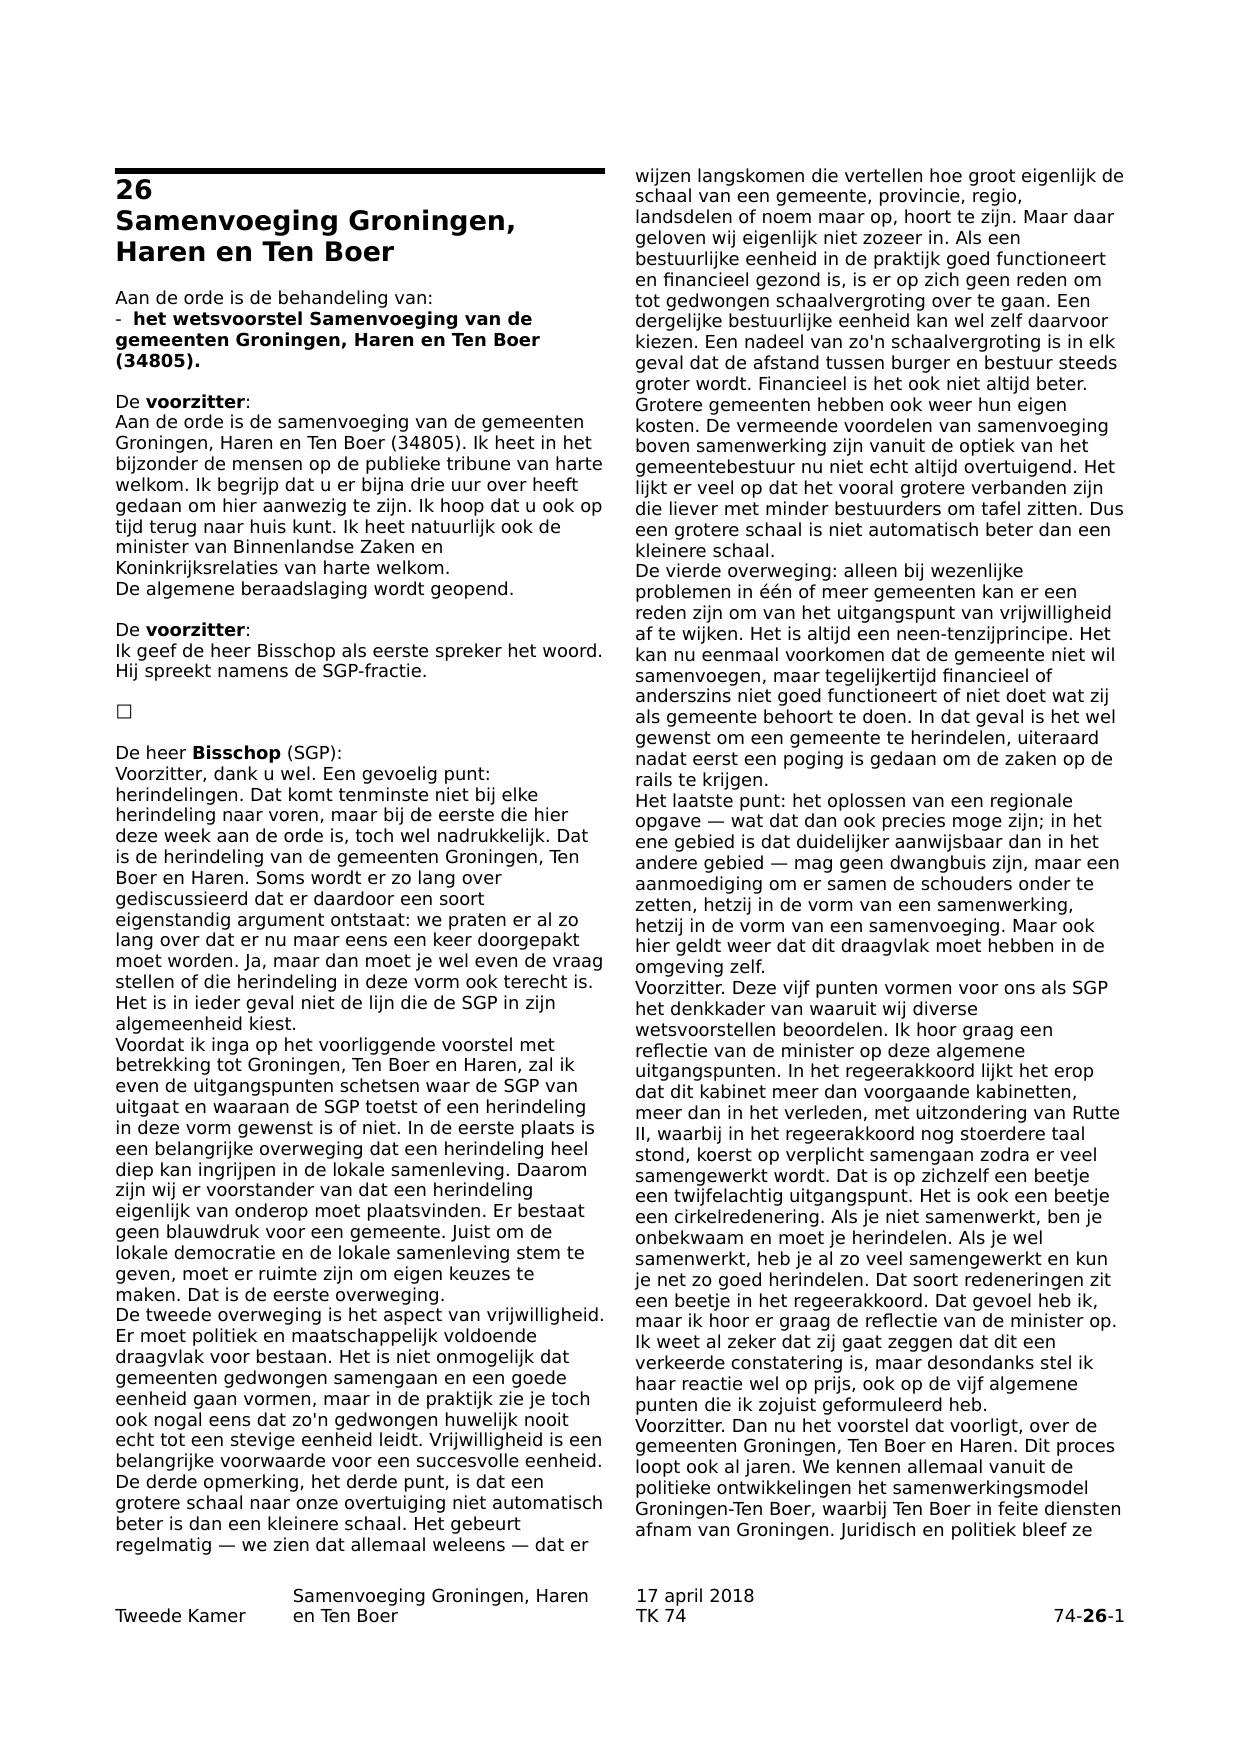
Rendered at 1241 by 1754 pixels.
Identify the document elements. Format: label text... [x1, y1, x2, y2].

text De heer Bisschop (SGP): [115, 743, 605, 763]
text De derde opmerking, het derde punt, is dat een grotere schaal naar onze overtuiging niet automatisch beter is dan een kleinere schaal. Het gebeurt regelmatig — we zien dat allemaal weleens — dat er [115, 1472, 605, 1555]
text ⬜ [115, 702, 605, 723]
text wijzen langskomen die vertellen hoe groot eigenlijk de schaal van een gemeente, provincie, regio, landsdelen of noem maar op, hoort te zijn. Maar daar geloven wij eigenlijk niet zozeer in. Als een bestuurlijke eenheid in de praktijk goed functioneert en financieel gezond is, is er op zich geen reden om tot gedwongen schaalvergroting over te gaan. Een dergelijke bestuurlijke eenheid kan wel zelf daarvoor kiezen. Een nadeel van zo'n schaalvergroting is in elk geval dat de afstand tussen burger en bestuur steeds groter wordt. Financieel is het ook niet altijd beter. Grotere gemeenten hebben ook weer hun eigen kosten. De vermeende voordelen van samenvoeging boven samenwerking zijn vanuit de optiek van het gemeentebestuur nu niet echt altijd overtuigend. Het lijkt er veel op dat het vooral grotere verbanden zijn die liever met minder bestuurders om tafel zitten. Dus een grotere schaal is niet automatisch beter dan een kleinere schaal. [635, 165, 1125, 561]
text Voordat ik inga op het voorliggende voorstel met betrekking tot Groningen, Ten Boer en Haren, zal ik even de uitgangspunten schetsen waar de SGP van uitgaat en waaraan de SGP toetst of een herindeling in deze vorm gewenst is of niet. In de eerste plaats is een belangrijke overweging dat een herindeling heel diep kan ingrijpen in de lokale samenleving. Daarom zijn wij er voorstander van dat een herindeling eigenlijk van onderop moet plaatsvinden. Er bestaat geen blauwdruk voor een gemeente. Juist om de lokale democratie en de lokale samenleving stem te geven, moet er ruimte zijn om eigen keuzes te maken. Dat is de eerste overweging. [115, 1034, 605, 1305]
text De tweede overweging is het aspect van vrijwilligheid. Er moet politiek en maatschappelijk voldoende draagvlak voor bestaan. Het is niet onmogelijk dat gemeenten gedwongen samengaan en een goede eenheid gaan vormen, maar in de praktijk zie je toch ook nogal eens dat zo'n gedwongen huwelijk nooit echt tot een stevige eenheid leidt. Vrijwilligheid is een belangrijke voorwaarde voor een succesvolle eenheid. [115, 1305, 605, 1472]
list het wetsvoorstel Samenvoeging van de gemeenten Groningen, Haren en Ten Boer (34805). [115, 309, 605, 371]
text Voorzitter, dank u wel. Een gevoelig punt: herindelingen. Dat komt tenminste niet bij elke herindeling naar voren, maar bij de eerste die hier deze week aan de orde is, toch wel nadrukkelijk. Dat is de herindeling van de gemeenten Groningen, Ten Boer en Haren. Soms wordt er zo lang over gediscussieerd dat er daardoor een soort eigenstandig argument ontstaat: we praten er al zo lang over dat er nu maar eens een keer doorgepakt moet worden. Ja, maar dan moet je wel even de vraag stellen of die herindeling in deze vorm ook terecht is. Het is in ieder geval niet de lijn die de SGP in zijn algemeenheid kiest. [115, 763, 605, 1034]
text De algemene beraadslaging wordt geopend. [115, 579, 605, 600]
text Het laatste punt: het oplossen van een regionale opgave — wat dat dan ook precies moge zijn; in het ene gebied is dat duidelijker aanwijsbaar dan in het andere gebied — mag geen dwangbuis zijn, maar een aanmoediging om er samen de schouders onder te zetten, hetzij in de vorm van een samenwerking, hetzij in de vorm van een samenvoeging. Maar ook hier geldt weer dat dit draagvlak moet hebben in de omgeving zelf. [635, 790, 1125, 978]
text Voorzitter. Deze vijf punten vormen voor ons als SGP het denkkader van waaruit wij diverse wetsvoorstellen beoordelen. Ik hoor graag een reflectie van de minister op deze algemene uitgangspunten. In het regeerakkoord lijkt het erop dat dit kabinet meer dan voorgaande kabinetten, meer dan in het verleden, met uitzondering van Rutte II, waarbij in het regeerakkoord nog stoerdere taal stond, koerst op verplicht samengaan zodra er veel samengewerkt wordt. Dat is op zichzelf een beetje een twijfelachtig uitgangspunt. Het is ook een beetje een cirkelredenering. Als je niet samenwerkt, ben je onbekwaam en moet je herindelen. Als je wel samenwerkt, heb je al zo veel samengewerkt en kun je net zo goed herindelen. Dat soort redeneringen zit een beetje in het regeerakkoord. Dat gevoel heb ik, maar ik hoor er graag de reflectie van de minister op. Ik weet al zeker dat zij gaat zeggen dat dit een verkeerde constatering is, maar desondanks stel ik haar reactie wel op prijs, ook op de vijf algemene punten die ik zojuist geformuleerd heb. [635, 978, 1125, 1415]
text De voorzitter: [115, 620, 605, 640]
text Voorzitter. Dan nu het voorstel dat voorligt, over de gemeenten Groningen, Ten Boer en Haren. Dit proces loopt ook al jaren. We kennen allemaal vanuit de politieke ontwikkelingen het samenwerkingsmodel Groningen-Ten Boer, waarbij Ten Boer in feite diensten afnam van Groningen. Juridisch en politiek bleef ze [635, 1415, 1125, 1540]
title 26 Samenvoeging Groningen, Haren en Ten Boer [115, 174, 605, 268]
text Aan de orde is de behandeling van: [115, 288, 605, 309]
text Ik geef de heer Bisschop als eerste spreker het woord. Hij spreekt namens de SGP-fractie. [115, 640, 605, 682]
text Aan de orde is de samenvoeging van de gemeenten Groningen, Haren en Ten Boer (34805). Ik heet in het bijzonder de mensen op de publieke tribune van harte welkom. Ik begrijp dat u er bijna drie uur over heeft gedaan om hier aanwezig te zijn. Ik hoop dat u ook op tijd terug naar huis kunt. Ik heet natuurlijk ook de minister van Binnenlandse Zaken en Koninkrijksrelaties van harte welkom. [115, 412, 605, 579]
text De vierde overweging: alleen bij wezenlijke problemen in één of meer gemeenten kan er een reden zijn om van het uitgangspunt van vrijwilligheid af te wijken. Het is altijd een neen-tenzijprincipe. Het kan nu eenmaal voorkomen dat de gemeente niet wil samenvoegen, maar tegelijkertijd financieel of anderszins niet goed functioneert of niet doet wat zij als gemeente behoort te doen. In dat geval is het wel gewenst om een gemeente te herindelen, uiteraard nadat eerst een poging is gedaan om de zaken op de rails te krijgen. [635, 561, 1125, 790]
text De voorzitter: [115, 391, 605, 412]
